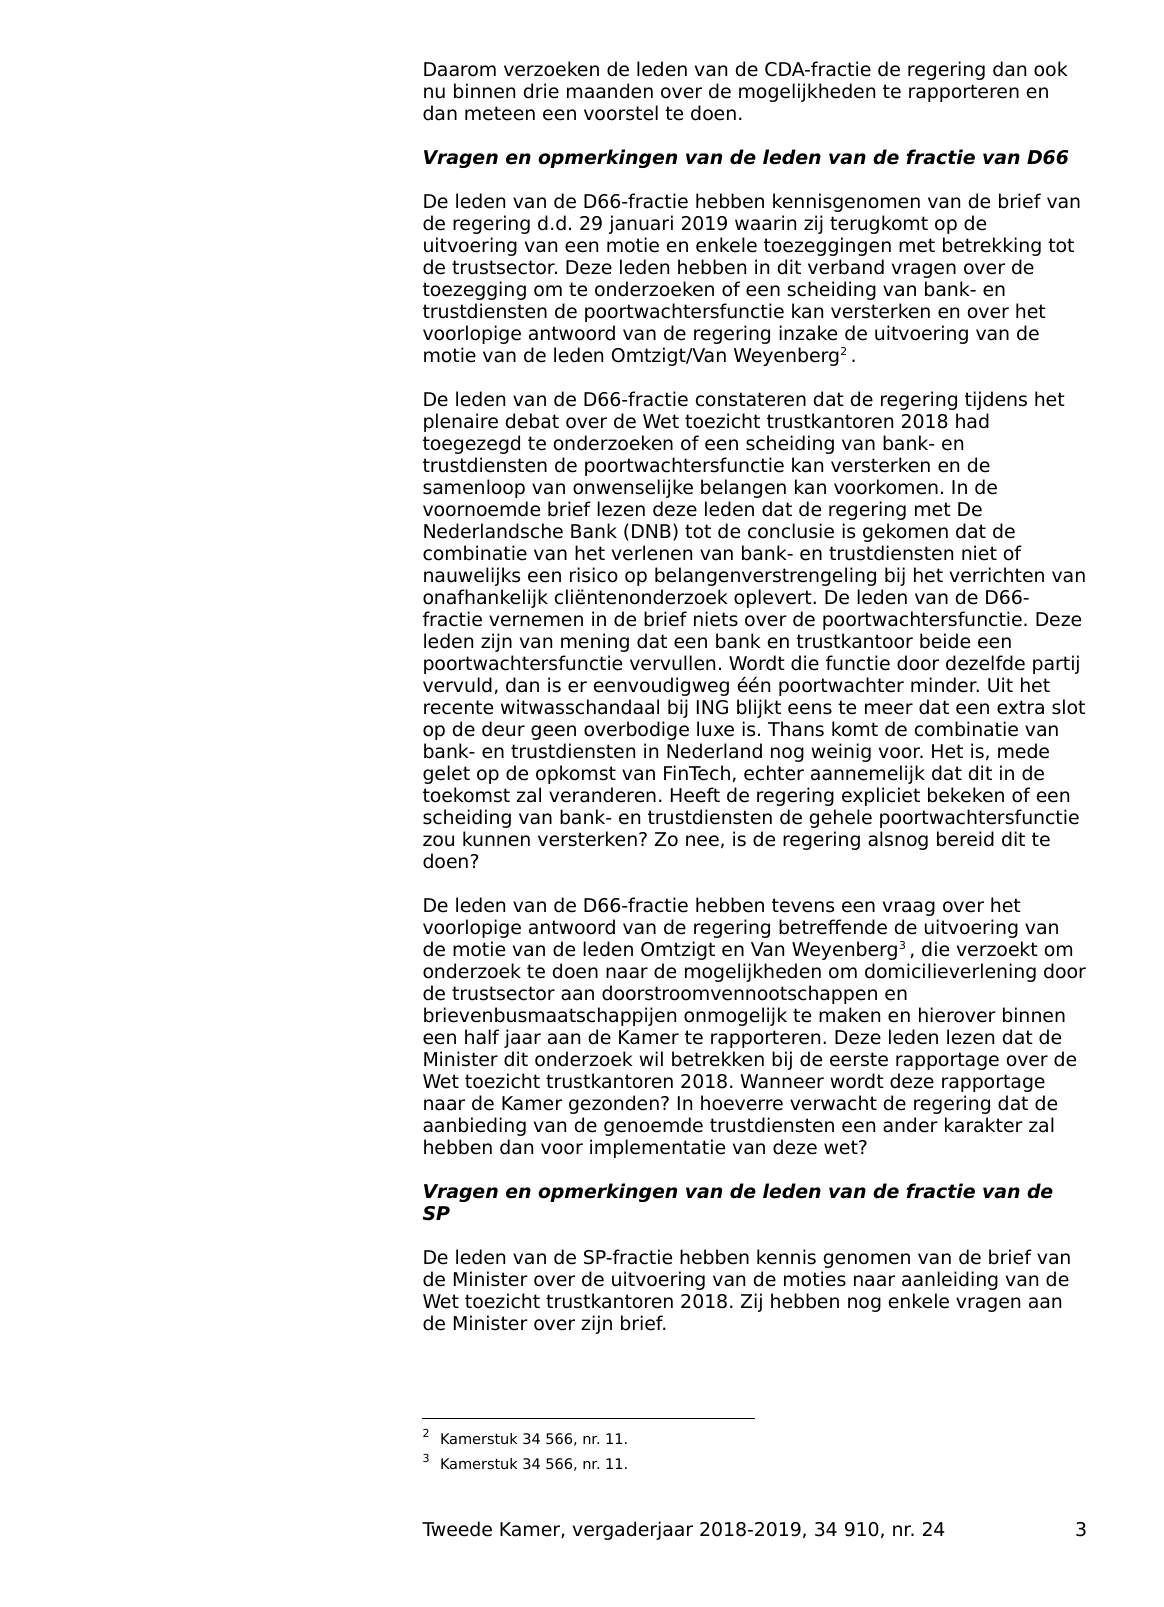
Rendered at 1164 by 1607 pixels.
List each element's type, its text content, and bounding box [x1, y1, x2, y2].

text Daarom verzoeken de leden van de CDA-fractie de regering dan ook nu binnen drie maanden over de mogelijkheden te rapporteren en dan meteen een voorstel te doen. [422, 59, 1087, 125]
text Kamerstuk 34 566, nr. 11. [422, 1427, 1087, 1449]
text De leden van de D66-fractie hebben tevens een vraag over het voorlopige antwoord van de regering betreffende de uitvoering van de motie van de leden Omtzigt en Van Weyenberg, die verzoekt om onderzoek te doen naar de mogelijkheden om domicilieverlening door de trustsector aan doorstroomvennootschappen en brievenbusmaatschappijen onmogelijk te maken en hierover binnen een half jaar aan de Kamer te rapporteren. Deze leden lezen dat de Minister dit onderzoek wil betrekken bij de eerste rapportage over de Wet toezicht trustkantoren 2018. Wanneer wordt deze rapportage naar de Kamer gezonden? In hoeverre verwacht de regering dat de aanbieding van de genoemde trustdiensten een ander karakter zal hebben dan voor implementatie van deze wet? [422, 895, 1087, 1159]
subtitle Vragen en opmerkingen van de leden van de fractie van de SP [422, 1181, 1087, 1225]
subtitle Vragen en opmerkingen van de leden van de fractie van D66 [422, 147, 1087, 169]
text De leden van de D66-fractie hebben kennisgenomen van de brief van de regering d.d. 29 januari 2019 waarin zij terugkomt op de uitvoering van een motie en enkele toezeggingen met betrekking tot de trustsector. Deze leden hebben in dit verband vragen over de toezegging om te onderzoeken of een scheiding van bank- en trustdiensten de poortwachtersfunctie kan versterken en over het voorlopige antwoord van de regering inzake de uitvoering van de motie van de leden Omtzigt/Van Weyenberg. [422, 191, 1087, 367]
text Kamerstuk 34 566, nr. 11. [422, 1452, 1087, 1474]
text De leden van de D66-fractie constateren dat de regering tijdens het plenaire debat over de Wet toezicht trustkantoren 2018 had toegezegd te onderzoeken of een scheiding van bank- en trustdiensten de poortwachtersfunctie kan versterken en de samenloop van onwenselijke belangen kan voorkomen. In de voornoemde brief lezen deze leden dat de regering met De Nederlandsche Bank (DNB) tot de conclusie is gekomen dat de combinatie van het verlenen van bank- en trustdiensten niet of nauwelijks een risico op belangenverstrengeling bij het verrichten van onafhankelijk cliëntenonderzoek oplevert. De leden van de D66-fractie vernemen in de brief niets over de poortwachtersfunctie. Deze leden zijn van mening dat een bank en trustkantoor beide een poortwachtersfunctie vervullen. Wordt die functie door dezelfde partij vervuld, dan is er eenvoudigweg één poortwachter minder. Uit het recente witwasschandaal bij ING blijkt eens te meer dat een extra slot op de deur geen overbodige luxe is. Thans komt de combinatie van bank- en trustdiensten in Nederland nog weinig voor. Het is, mede gelet op de opkomst van FinTech, echter aannemelijk dat dit in de toekomst zal veranderen. Heeft de regering expliciet bekeken of een scheiding van bank- en trustdiensten de gehele poortwachtersfunctie zou kunnen versterken? Zo nee, is de regering alsnog bereid dit te doen? [422, 389, 1087, 873]
text De leden van de SP-fractie hebben kennis genomen van de brief van de Minister over de uitvoering van de moties naar aanleiding van de Wet toezicht trustkantoren 2018. Zij hebben nog enkele vragen aan de Minister over zijn brief. [422, 1247, 1087, 1335]
